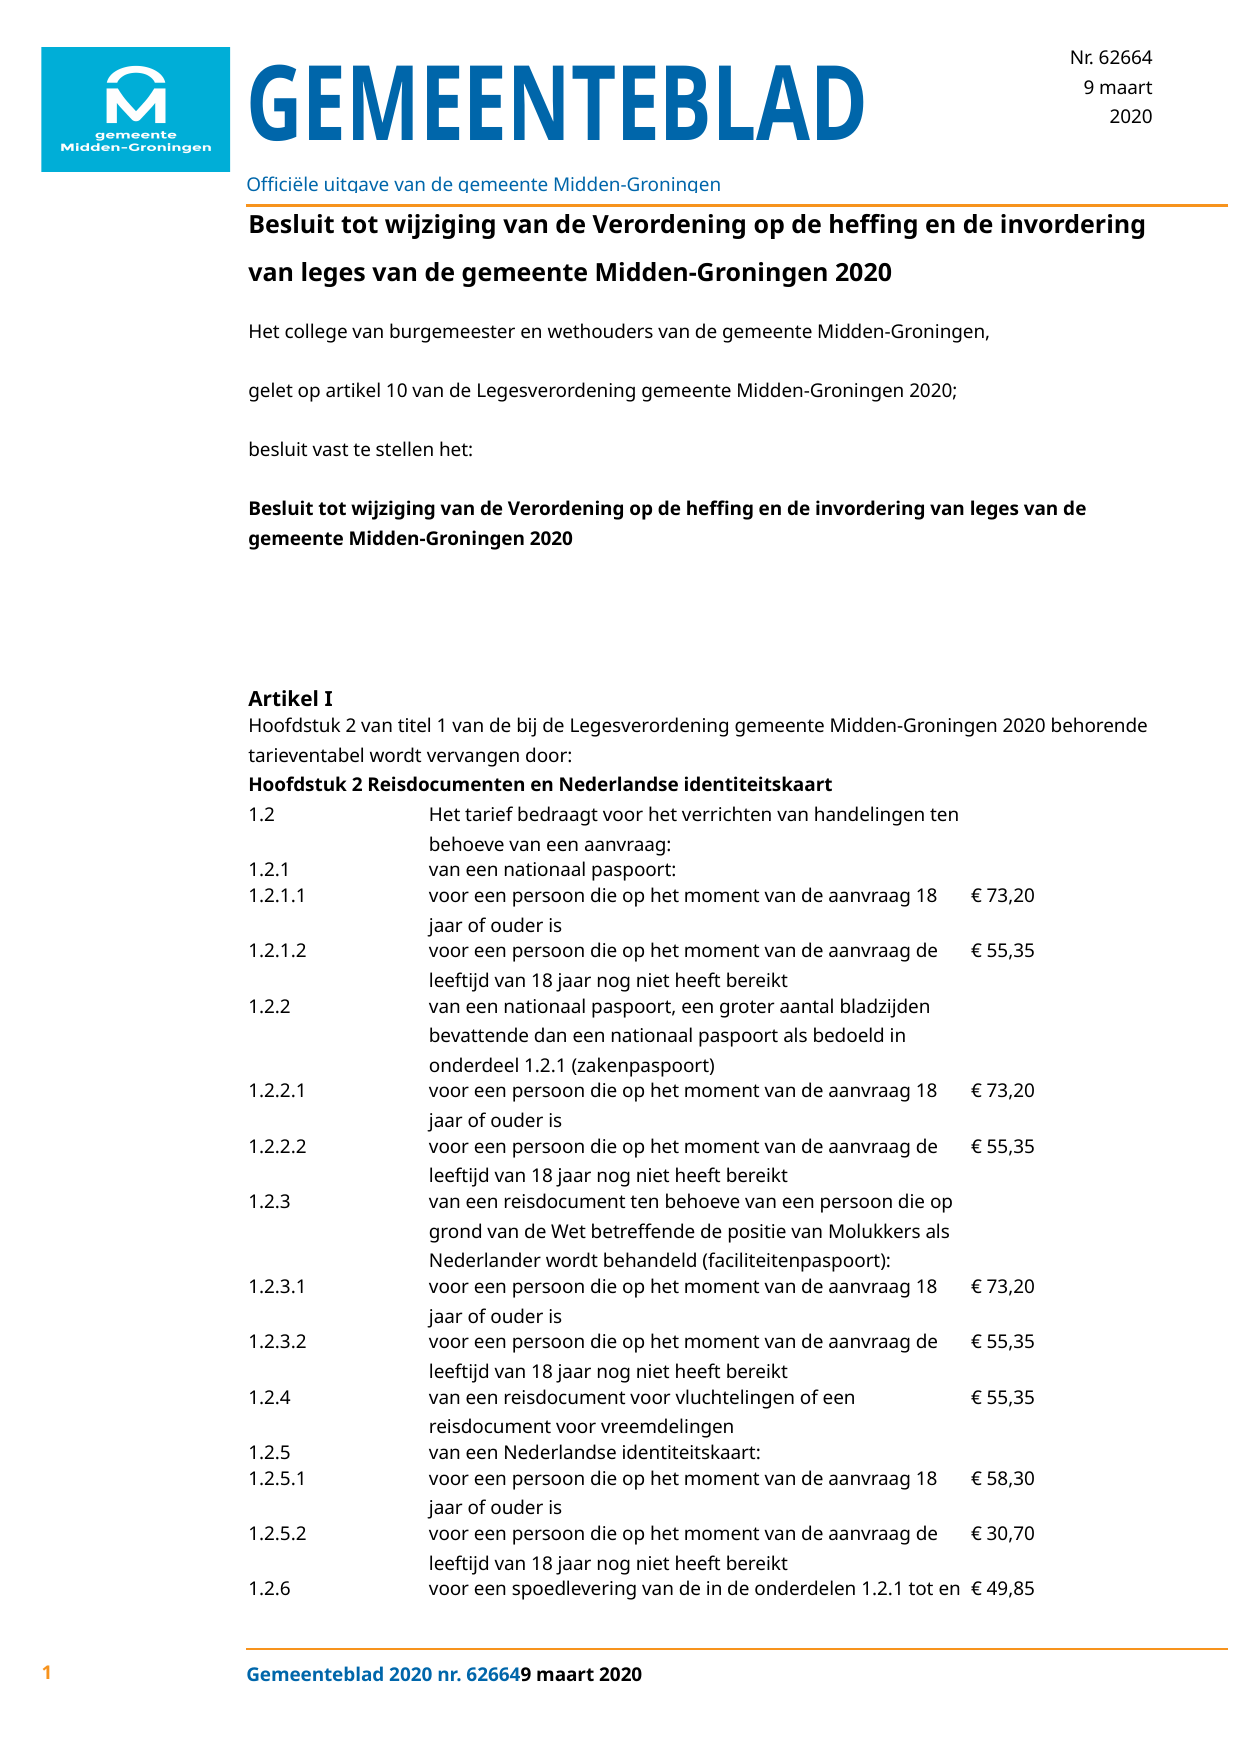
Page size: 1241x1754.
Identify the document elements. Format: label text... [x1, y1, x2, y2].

table_cell 1.2.1.2 [248, 938, 429, 993]
table_header [971, 801, 1152, 856]
table_cell 1.2.1.1 [248, 882, 429, 937]
table_cell voor een persoon die op het moment van de aanvraag 18 jaar of ouder is [429, 882, 971, 937]
text Hoofdstuk 2 Reisdocumenten en Nederlandse identiteitskaart [248, 771, 1152, 797]
table_cell € 55,35 [971, 938, 1152, 993]
table_cell voor een persoon die op het moment van de aanvraag 18 jaar of ouder is [429, 1273, 971, 1328]
table_cell 1.2.3 [248, 1188, 429, 1273]
table_cell van een reisdocument ten behoeve van een persoon die op grond van de Wet betreffende de positie van Molukkers als Nederlander wordt behandeld (faciliteitenpaspoort): [429, 1188, 971, 1273]
table_header 1.2 [248, 801, 429, 856]
table_cell van een Nederlandse identiteitskaart: [429, 1439, 971, 1465]
table_cell € 73,20 [971, 1078, 1152, 1133]
picture [107, 89, 165, 122]
table_cell 1.2.2 [248, 993, 429, 1078]
picture [184, 146, 190, 153]
table_cell 1.2.1 [248, 856, 429, 882]
table_cell € 58,30 [971, 1465, 1152, 1520]
text Het college van burgemeester en wethouders van de gemeente Midden-Groningen, [248, 318, 1152, 344]
table_cell € 73,20 [971, 1273, 1152, 1328]
table_cell voor een persoon die op het moment van de aanvraag 18 jaar of ouder is [429, 1078, 971, 1133]
text Besluit tot wijziging van de Verordening op de heffing en de invordering van leges van de gemeente Midden-Groningen 2020 [248, 495, 1152, 551]
table_cell voor een persoon die op het moment van de aanvraag de leeftijd van 18 jaar nog niet heeft bereikt [429, 938, 971, 993]
table_cell 1.2.5.2 [248, 1520, 429, 1576]
table_cell 1.2.2.2 [248, 1133, 429, 1188]
text Artikel I [248, 684, 1152, 712]
table_cell 1.2.2.1 [248, 1078, 429, 1133]
table_cell van een nationaal paspoort: [429, 856, 971, 882]
text Besluit tot wijziging van de Verordening op de heffing en de invordering van leges van de gemeente Midden-Groningen 2020 [248, 207, 1152, 288]
table_cell voor een persoon die op het moment van de aanvraag 18 jaar of ouder is [429, 1465, 971, 1520]
table_cell € 73,20 [971, 882, 1152, 937]
table_cell [971, 1188, 1152, 1273]
table_cell € 55,35 [971, 1329, 1152, 1384]
table_cell € 49,85 [971, 1576, 1152, 1601]
table_cell [971, 1439, 1152, 1465]
table_cell € 30,70 [971, 1520, 1152, 1576]
table_header Het tarief bedraagt voor het verrichten van handelingen ten behoeve van een aanvraag: [429, 801, 971, 856]
table_cell voor een persoon die op het moment van de aanvraag de leeftijd van 18 jaar nog niet heeft bereikt [429, 1520, 971, 1576]
table_cell van een nationaal paspoort, een groter aantal bladzijden bevattende dan een nationaal paspoort als bedoeld in onderdeel 1.2.1 (zakenpaspoort) [429, 993, 971, 1078]
table_cell voor een persoon die op het moment van de aanvraag de leeftijd van 18 jaar nog niet heeft bereikt [429, 1133, 971, 1188]
table_cell 1.2.5.1 [248, 1465, 429, 1520]
table_cell 1.2.6 [248, 1576, 429, 1601]
text Hoofdstuk 2 van titel 1 van de bij de Legesverordening gemeente Midden-Groningen 2020 behorende tarieventabel wordt vervangen door: [248, 712, 1152, 768]
table_cell 1.2.5 [248, 1439, 429, 1465]
table_cell voor een persoon die op het moment van de aanvraag de leeftijd van 18 jaar nog niet heeft bereikt [429, 1329, 971, 1384]
table_cell 1.2.4 [248, 1384, 429, 1439]
table_cell € 55,35 [971, 1133, 1152, 1188]
table_cell voor een spoedlevering van de in de onderdelen 1.2.1 tot en [429, 1576, 971, 1601]
text gelet op artikel 10 van de Legesverordening gemeente Midden-Groningen 2020; [248, 377, 1152, 403]
text besluit vast te stellen het: [248, 436, 1152, 462]
table_cell [971, 993, 1152, 1078]
table_cell € 55,35 [971, 1384, 1152, 1439]
table_cell 1.2.3.2 [248, 1329, 429, 1384]
table_cell 1.2.3.1 [248, 1273, 429, 1328]
table_cell van een reisdocument voor vluchtelingen of een reisdocument voor vreemdelingen [429, 1384, 971, 1439]
picture [108, 66, 164, 82]
table_cell [971, 856, 1152, 882]
